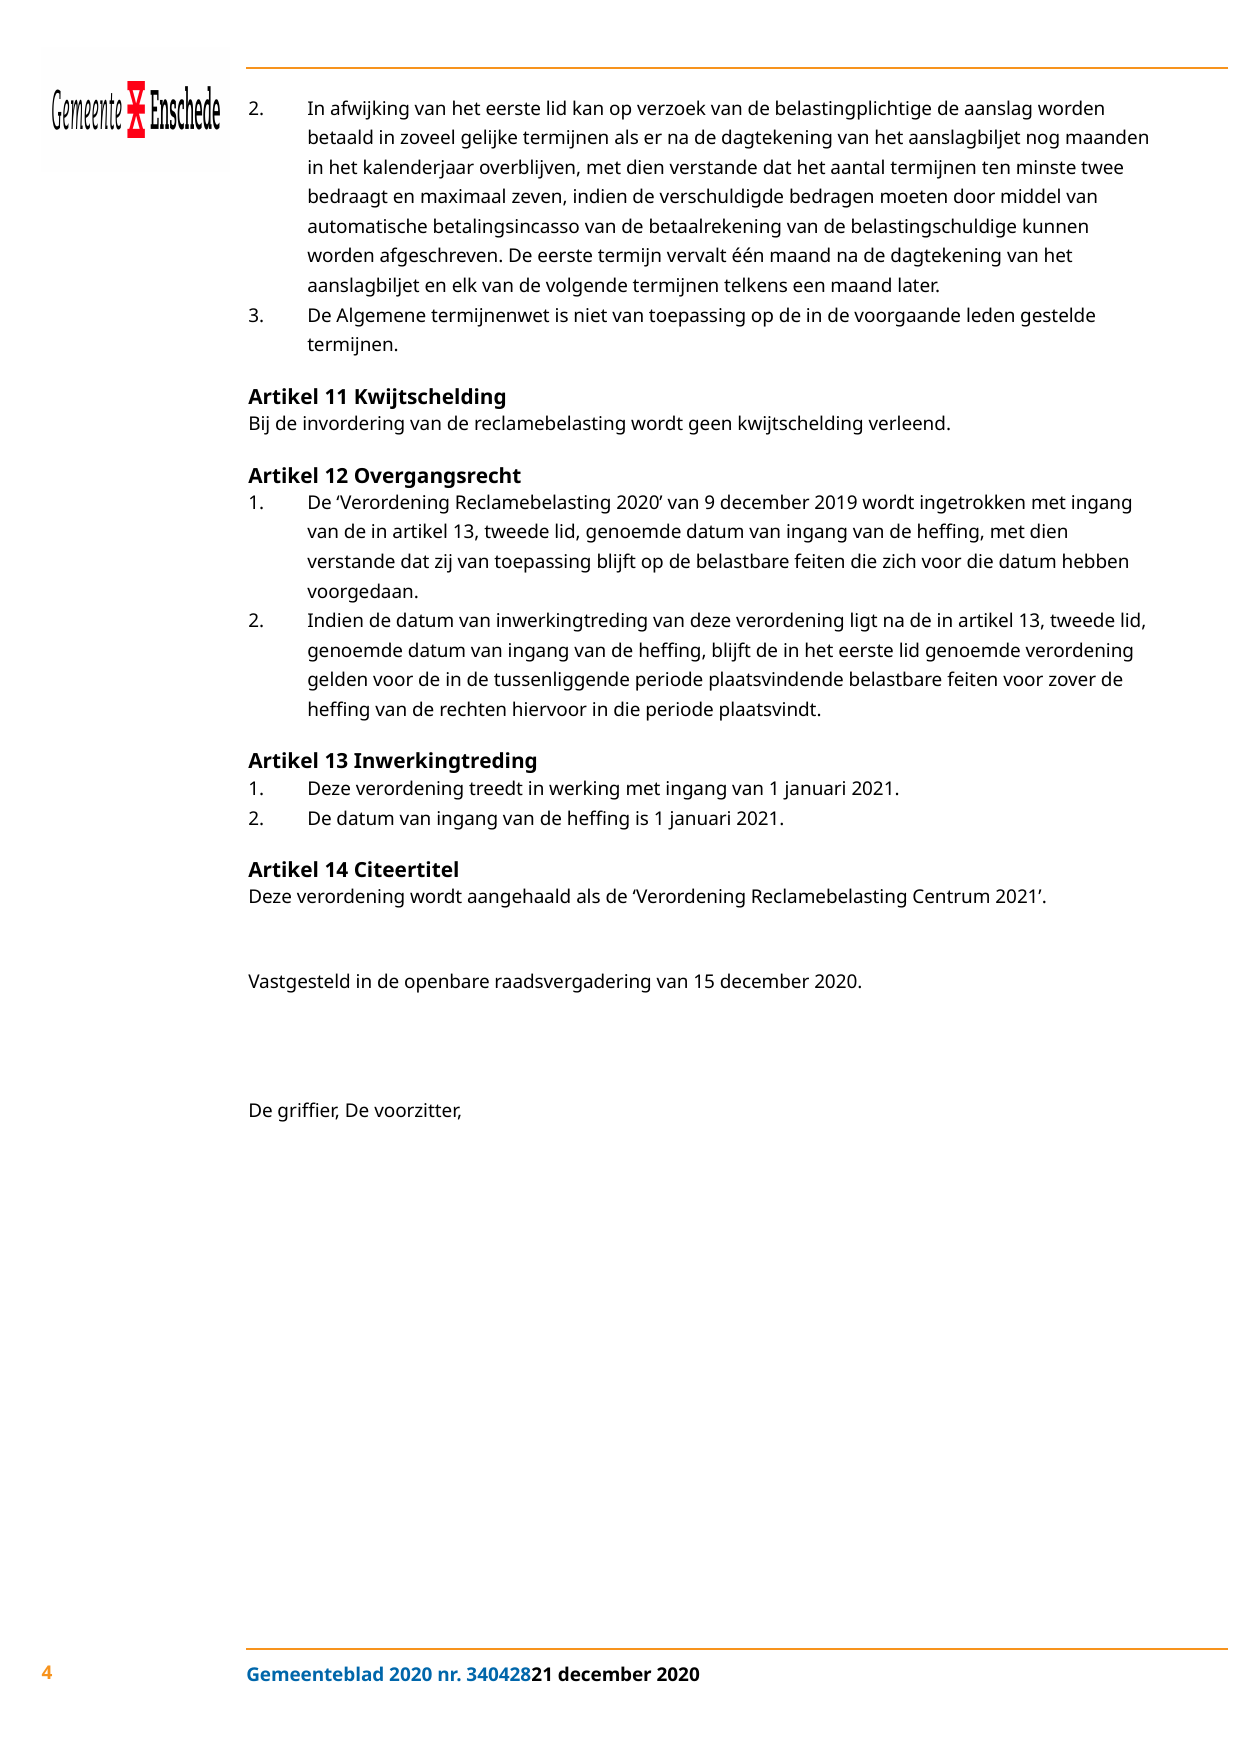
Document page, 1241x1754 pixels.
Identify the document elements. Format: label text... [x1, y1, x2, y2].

list Deze verordening treedt in werking met ingang van 1 januari 2021. [248, 775, 1152, 801]
text Artikel 13 Inwerkingtreding [248, 747, 1152, 775]
list De ‘Verordening Reclamebelasting 2020’ van 9 december 2019 wordt ingetrokken met ingang van de in artikel 13, tweede lid, genoemde datum van ingang van de heffing, met dien verstande dat zij van toepassing blijft op de belastbare feiten die zich voor die datum hebben voorgedaan. [248, 489, 1152, 604]
list In afwijking van het eerste lid kan op verzoek van de belastingplichtige de aanslag worden betaald in zoveel gelijke termijnen als er na de dagtekening van het aanslagbiljet nog maanden in het kalenderjaar overblijven, met dien verstande dat het aantal termijnen ten minste twee bedraagt en maximaal zeven, indien de verschuldigde bedragen moeten door middel van automatische betalingsincasso van de betaalrekening van de belastingschuldige kunnen worden afgeschreven. De eerste termijn vervalt één maand na de dagtekening van het aanslagbiljet en elk van de volgende termijnen telkens een maand later. [248, 95, 1152, 298]
text Artikel 14 Citeertitel [248, 855, 1152, 883]
text De griffier, De voorzitter, [248, 1097, 1152, 1123]
list De datum van ingang van de heffing is 1 januari 2021. [248, 805, 1152, 830]
list Indien de datum van inwerkingtreding van deze verordening ligt na de in artikel 13, tweede lid, genoemde datum van ingang van de heffing, blijft de in het eerste lid genoemde verordening gelden voor de in de tussenliggende periode plaatsvindende belastbare feiten voor zover de heffing van de rechten hiervoor in die periode plaatsvindt. [248, 607, 1152, 722]
picture [41, 47, 231, 172]
text Bij de invordering van de reclamebelasting wordt geen kwijtschelding verleend. [248, 410, 1152, 436]
text Deze verordening wordt aangehaald als de ‘Verordening Reclamebelasting Centrum 2021’. [248, 883, 1152, 909]
text Artikel 11 Kwijtschelding [248, 382, 1152, 410]
list De Algemene termijnenwet is niet van toepassing op de in de voorgaande leden gestelde termijnen. [248, 302, 1152, 357]
text Vastgesteld in de openbare raadsvergadering van 15 december 2020. [248, 968, 1152, 994]
text Artikel 12 Overgangsrecht [248, 461, 1152, 489]
